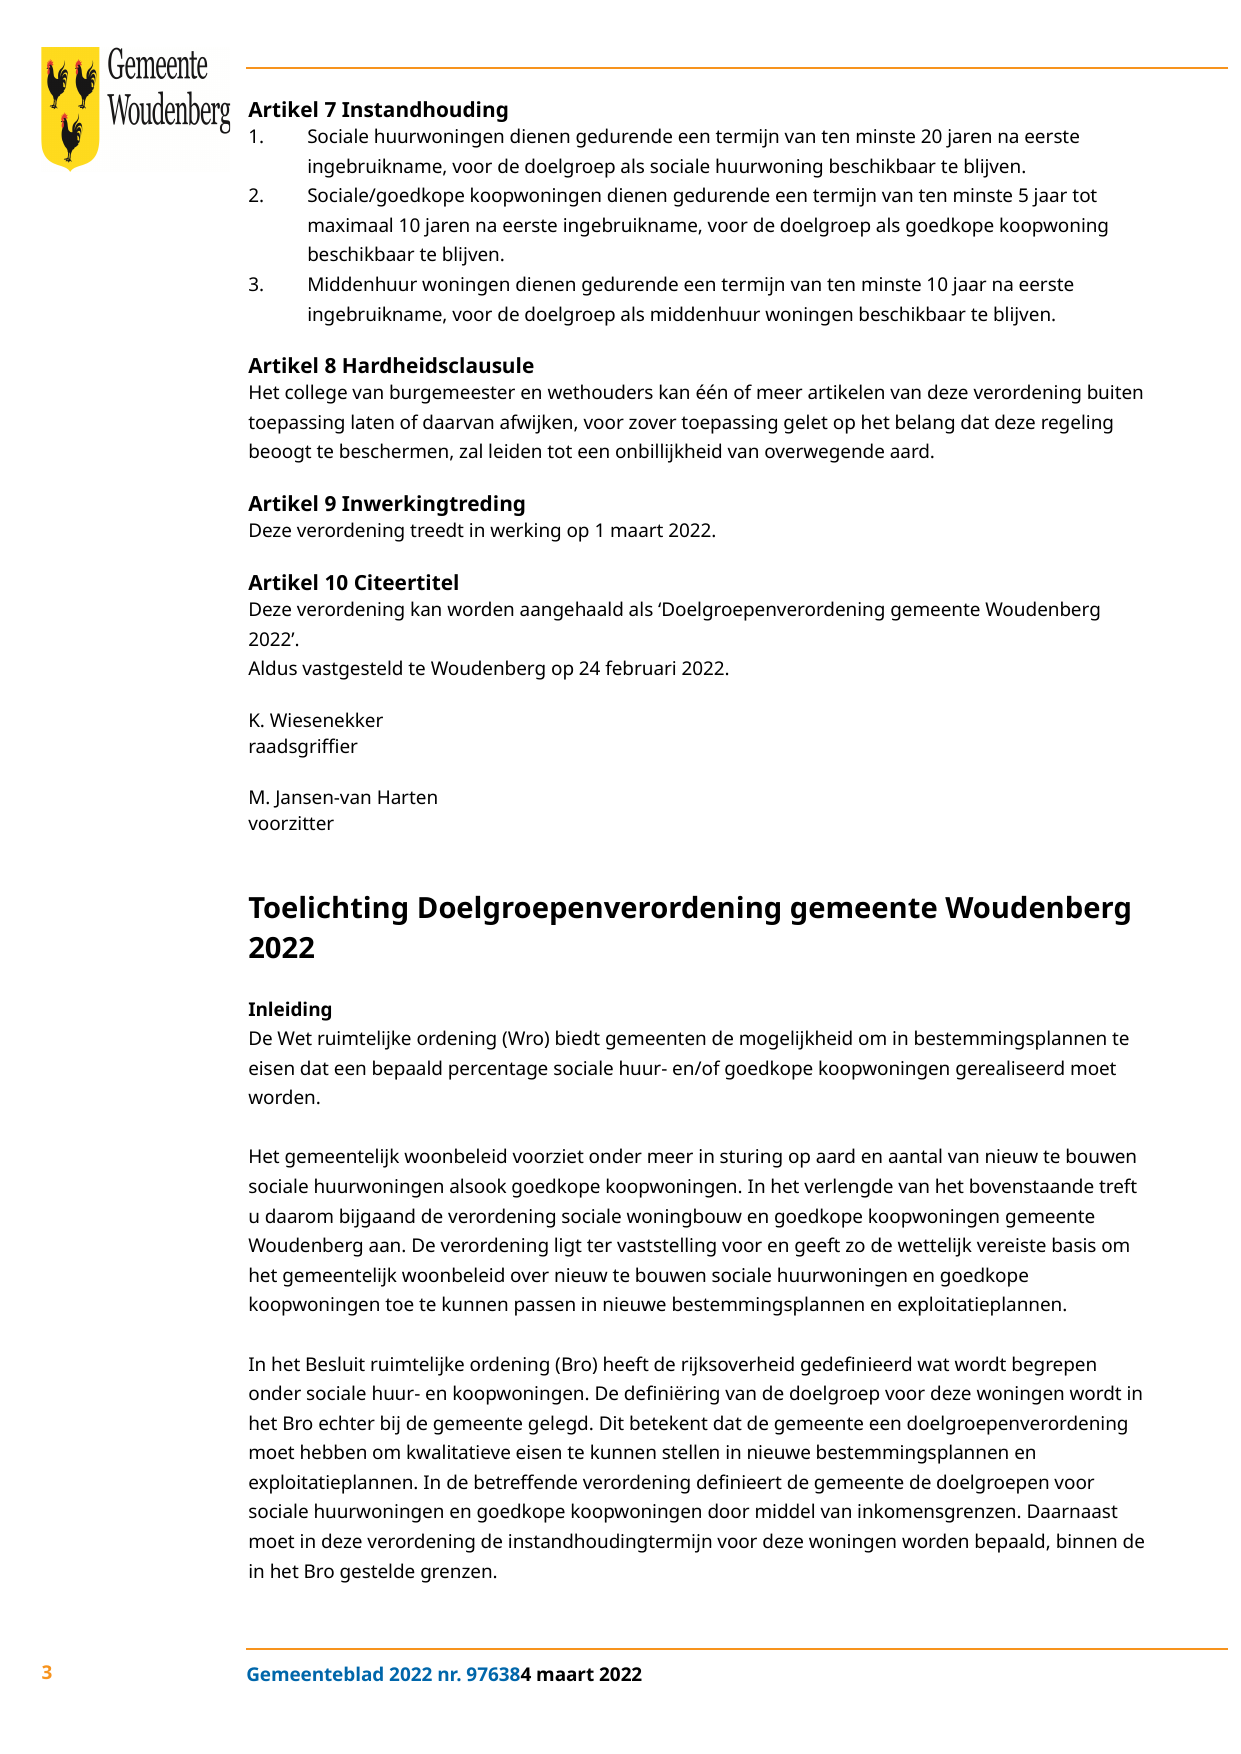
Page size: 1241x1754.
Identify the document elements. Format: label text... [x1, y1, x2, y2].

text M. Jansen-van Harten [248, 784, 1152, 810]
list Sociale/goedkope koopwoningen dienen gedurende een termijn van ten minste 5 jaar tot maximaal 10 jaren na eerste ingebruikname, voor de doelgroep als goedkope koopwoning beschikbaar te blijven. [248, 182, 1152, 267]
text Artikel 8 Hardheidsclausule [248, 351, 1152, 379]
text raadsgriffier [248, 733, 1152, 758]
picture [41, 47, 231, 172]
text Het college van burgemeester en wethouders kan één of meer artikelen van deze verordening buiten toepassing laten of daarvan afwijken, voor zover toepassing gelet op het belang dat deze regeling beoogt te beschermen, zal leiden tot een onbillijkheid van overwegende aard. [248, 379, 1152, 464]
text voorzitter [248, 810, 1152, 836]
text K. Wiesenekker [248, 707, 1152, 733]
text Toelichting Doelgroepenverordening gemeente Woudenberg 2022 [248, 887, 1152, 967]
text Artikel 9 Inwerkingtreding [248, 489, 1152, 518]
text Artikel 10 Citeertitel [248, 568, 1152, 596]
list Sociale huurwoningen dienen gedurende een termijn van ten minste 20 jaren na eerste ingebruikname, voor de doelgroep als sociale huurwoning beschikbaar te blijven. [248, 123, 1152, 178]
text In het Besluit ruimtelijke ordening (Bro) heeft de rijksoverheid gedefinieerd wat wordt begrepen onder sociale huur- en koopwoningen. De definiëring van de doelgroep voor deze woningen wordt in het Bro echter bij de gemeente gelegd. Dit betekent dat de gemeente een doelgroepenverordening moet hebben om kwalitatieve eisen te kunnen stellen in nieuwe bestemmingsplannen en exploitatieplannen. In de betreffende verordening definieert de gemeente de doelgroepen voor sociale huurwoningen en goedkope koopwoningen door middel van inkomensgrenzen. Daarnaast moet in deze verordening de instandhoudingtermijn voor deze woningen worden bepaald, binnen de in het Bro gestelde grenzen. [248, 1351, 1152, 1583]
list Middenhuur woningen dienen gedurende een termijn van ten minste 10 jaar na eerste ingebruikname, voor de doelgroep als middenhuur woningen beschikbaar te blijven. [248, 271, 1152, 326]
text Deze verordening kan worden aangehaald als ‘Doelgroepenverordening gemeente Woudenberg 2022’. [248, 596, 1152, 652]
text Artikel 7 Instandhouding [248, 95, 1152, 123]
text Het gemeentelijk woonbeleid voorziet onder meer in sturing op aard en aantal van nieuw te bouwen sociale huurwoningen alsook goedkope koopwoningen. In het verlengde van het bovenstaande treft u daarom bijgaand de verordening sociale woningbouw en goedkope koopwoningen gemeente Woudenberg aan. De verordening ligt ter vaststelling voor en geeft zo de wettelijk vereiste basis om het gemeentelijk woonbeleid over nieuw te bouwen sociale huurwoningen en goedkope koopwoningen toe te kunnen passen in nieuwe bestemmingsplannen en exploitatieplannen. [248, 1144, 1152, 1317]
text Deze verordening treedt in werking op 1 maart 2022. [248, 518, 1152, 543]
text De Wet ruimtelijke ordening (Wro) biedt gemeenten de mogelijkheid om in bestemmingsplannen te eisen dat een bepaald percentage sociale huur- en/of goedkope koopwoningen gerealiseerd moet worden. [248, 1025, 1152, 1110]
text Aldus vastgesteld te Woudenberg op 24 februari 2022. [248, 656, 1152, 681]
text Inleiding [248, 996, 1152, 1021]
